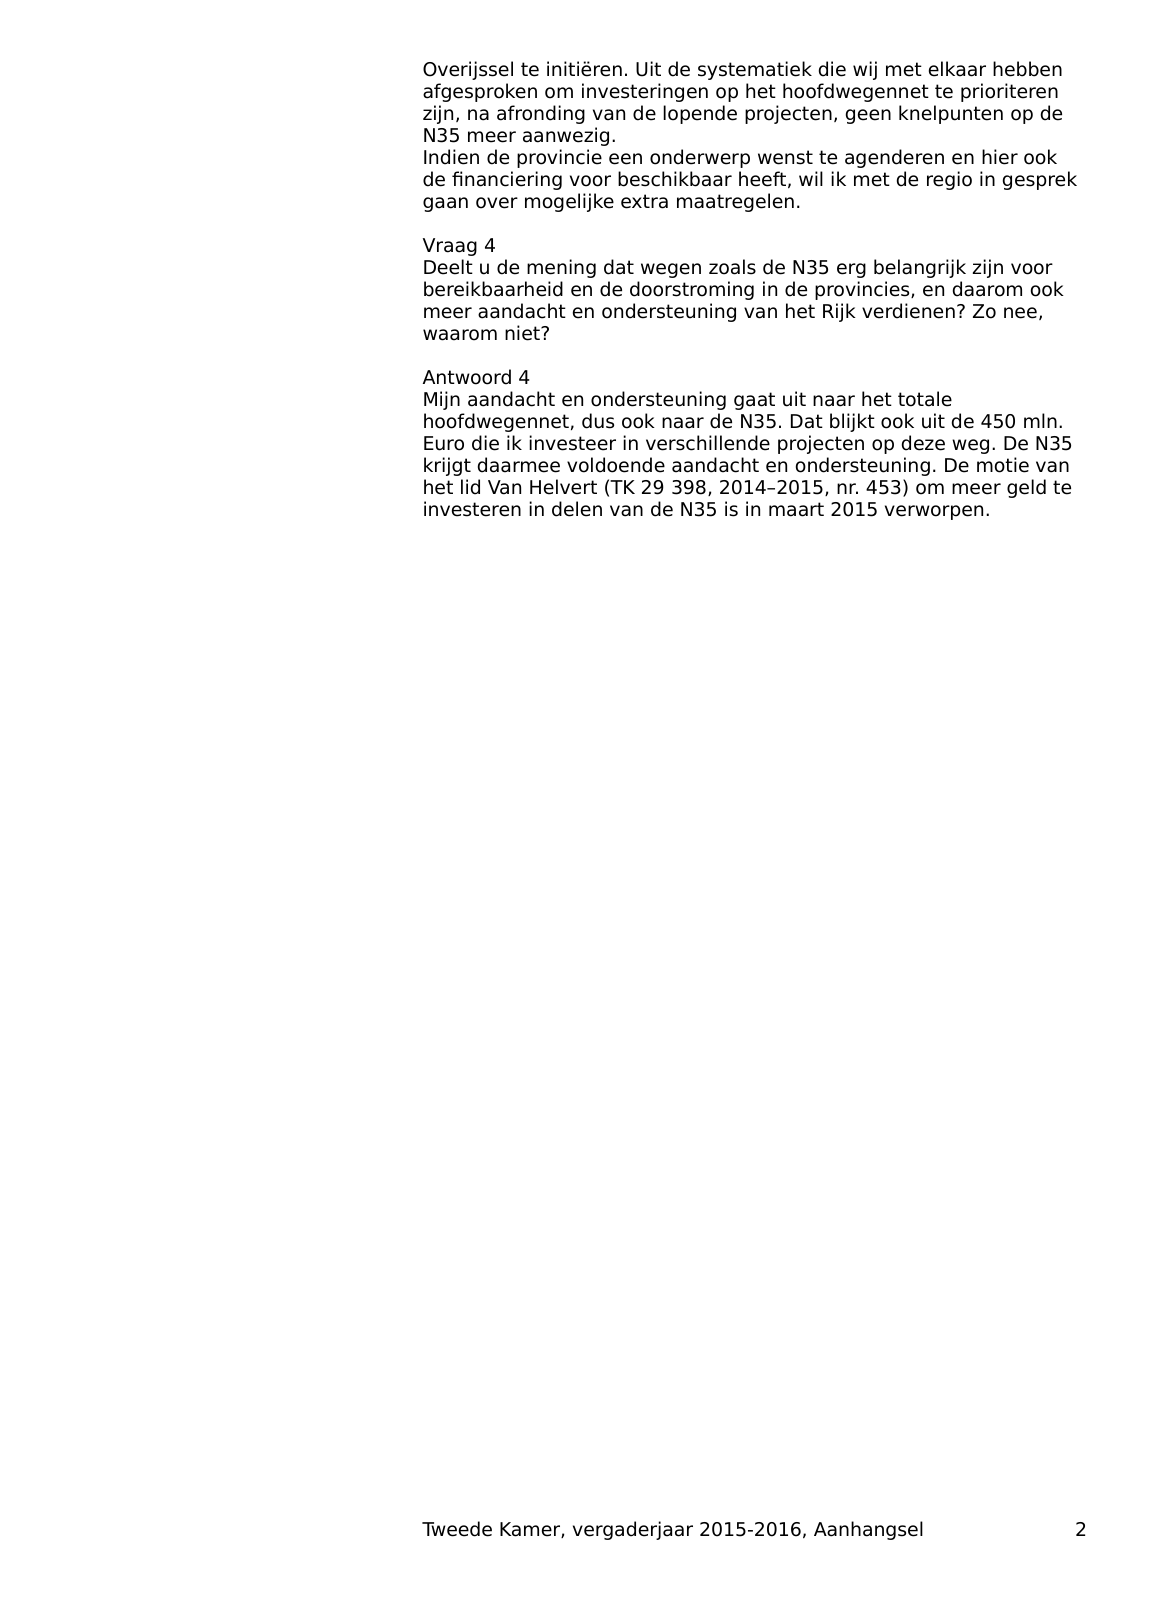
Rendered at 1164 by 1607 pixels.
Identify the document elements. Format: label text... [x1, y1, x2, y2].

text Deelt u de mening dat wegen zoals de N35 erg belangrijk zijn voor bereikbaarheid en de doorstroming in de provincies, en daarom ook meer aandacht en ondersteuning van het Rijk verdienen? Zo nee, waarom niet? [422, 257, 1087, 345]
text Overijssel te initiëren. Uit de systematiek die wij met elkaar hebben afgesproken om investeringen op het hoofdwegennet te prioriteren zijn, na afronding van de lopende projecten, geen knelpunten op de N35 meer aanwezig. [422, 59, 1087, 147]
text Mijn aandacht en ondersteuning gaat uit naar het totale hoofdwegennet, dus ook naar de N35. Dat blijkt ook uit de 450 mln. Euro die ik investeer in verschillende projecten op deze weg. De N35 krijgt daarmee voldoende aandacht en ondersteuning. De motie van het lid Van Helvert (TK 29 398, 2014–2015, nr. 453) om meer geld te investeren in delen van de N35 is in maart 2015 verworpen. [422, 389, 1087, 521]
text Indien de provincie een onderwerp wenst te agenderen en hier ook de financiering voor beschikbaar heeft, wil ik met de regio in gesprek gaan over mogelijke extra maatregelen. [422, 147, 1087, 213]
text Vraag 4 [422, 235, 1087, 257]
text Antwoord 4 [422, 367, 1087, 389]
